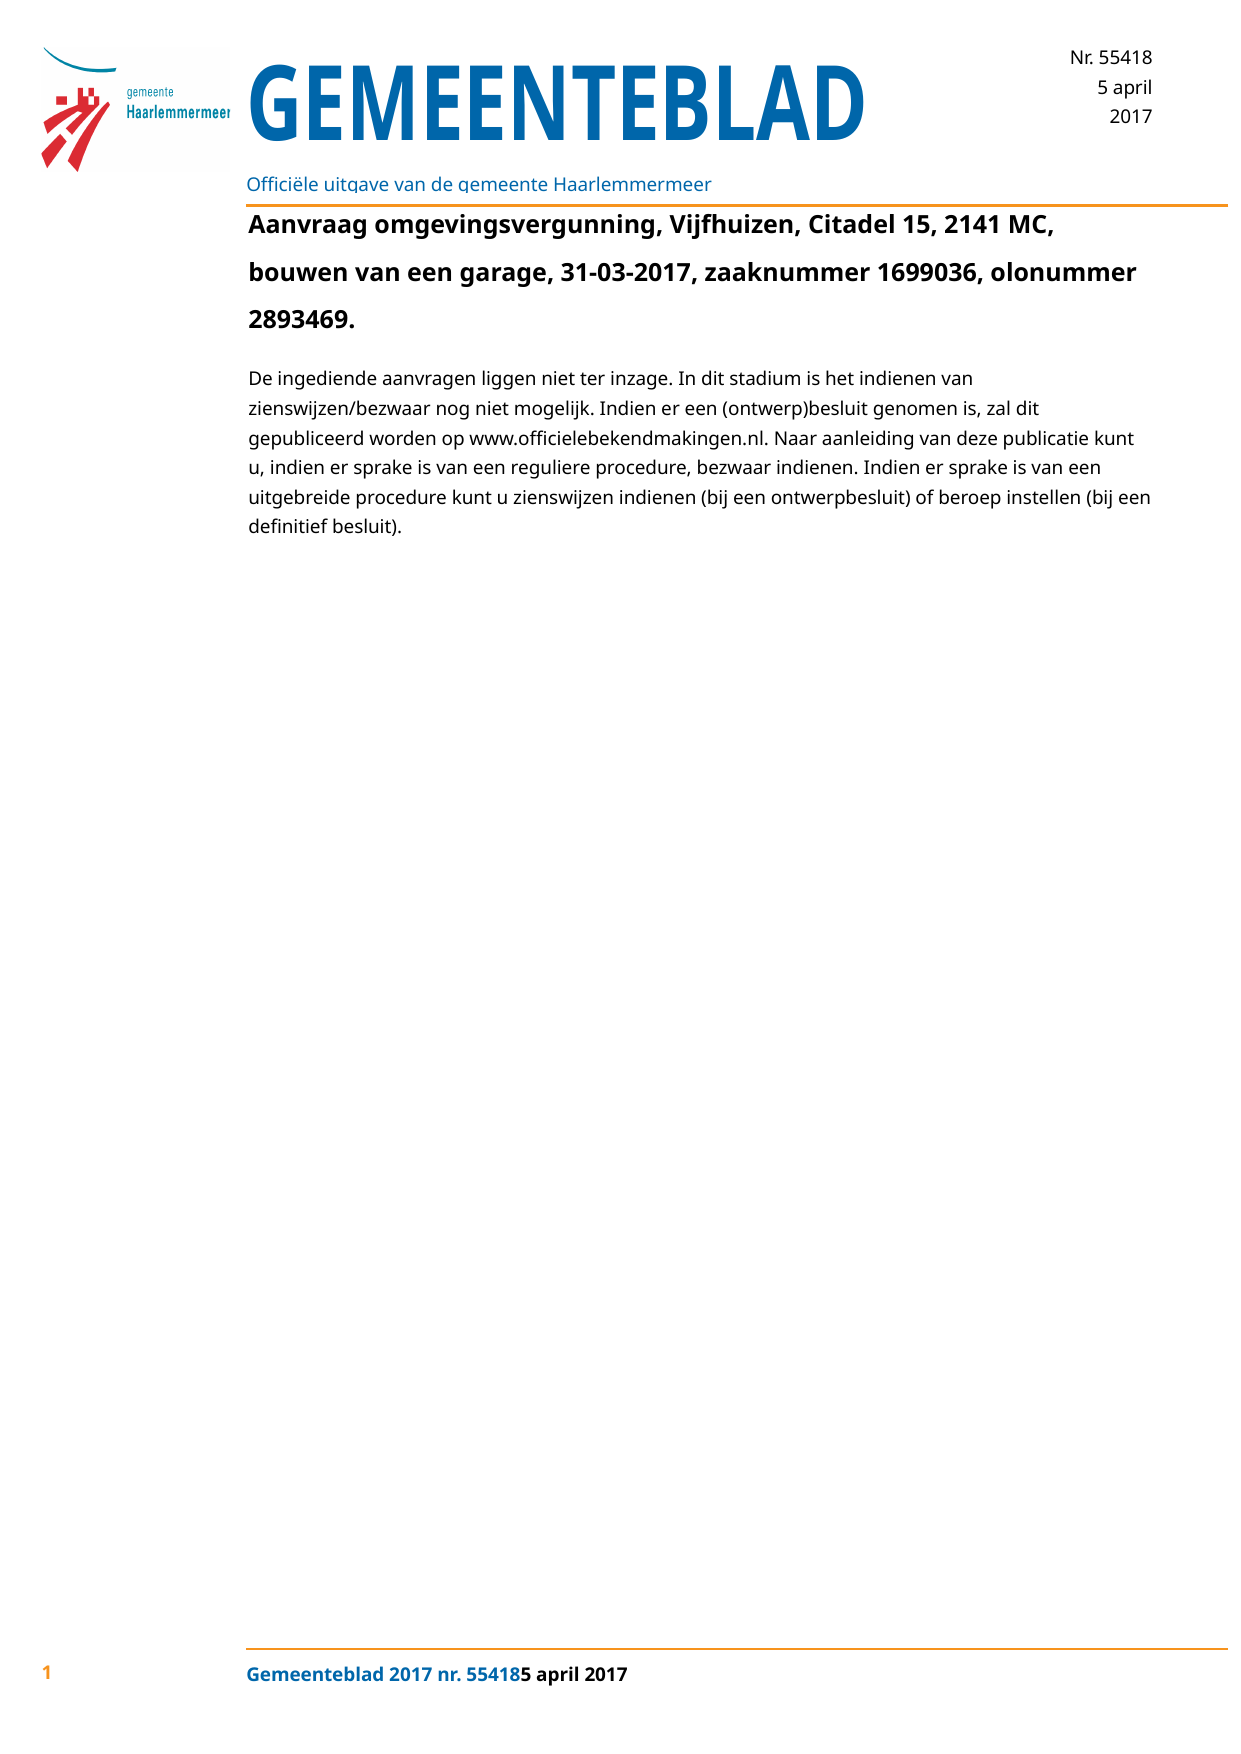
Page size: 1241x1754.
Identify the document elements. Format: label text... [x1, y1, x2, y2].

text De ingediende aanvragen liggen niet ter inzage. In dit stadium is het indienen van zienswijzen/bezwaar nog niet mogelijk. Indien er een (ontwerp)besluit genomen is, zal dit gepubliceerd worden op www.officielebekendmakingen.nl. Naar aanleiding van deze publicatie kunt u, indien er sprake is van een reguliere procedure, bezwaar indienen. Indien er sprake is van een uitgebreide procedure kunt u zienswijzen indienen (bij een ontwerpbesluit) of beroep instellen (bij een definitief besluit). [248, 366, 1152, 539]
text Aanvraag omgevingsvergunning, Vijfhuizen, Citadel 15, 2141 MC, bouwen van een garage, 31-03-2017, zaaknummer 1699036, olonummer 2893469. [248, 207, 1152, 336]
picture [41, 47, 231, 172]
